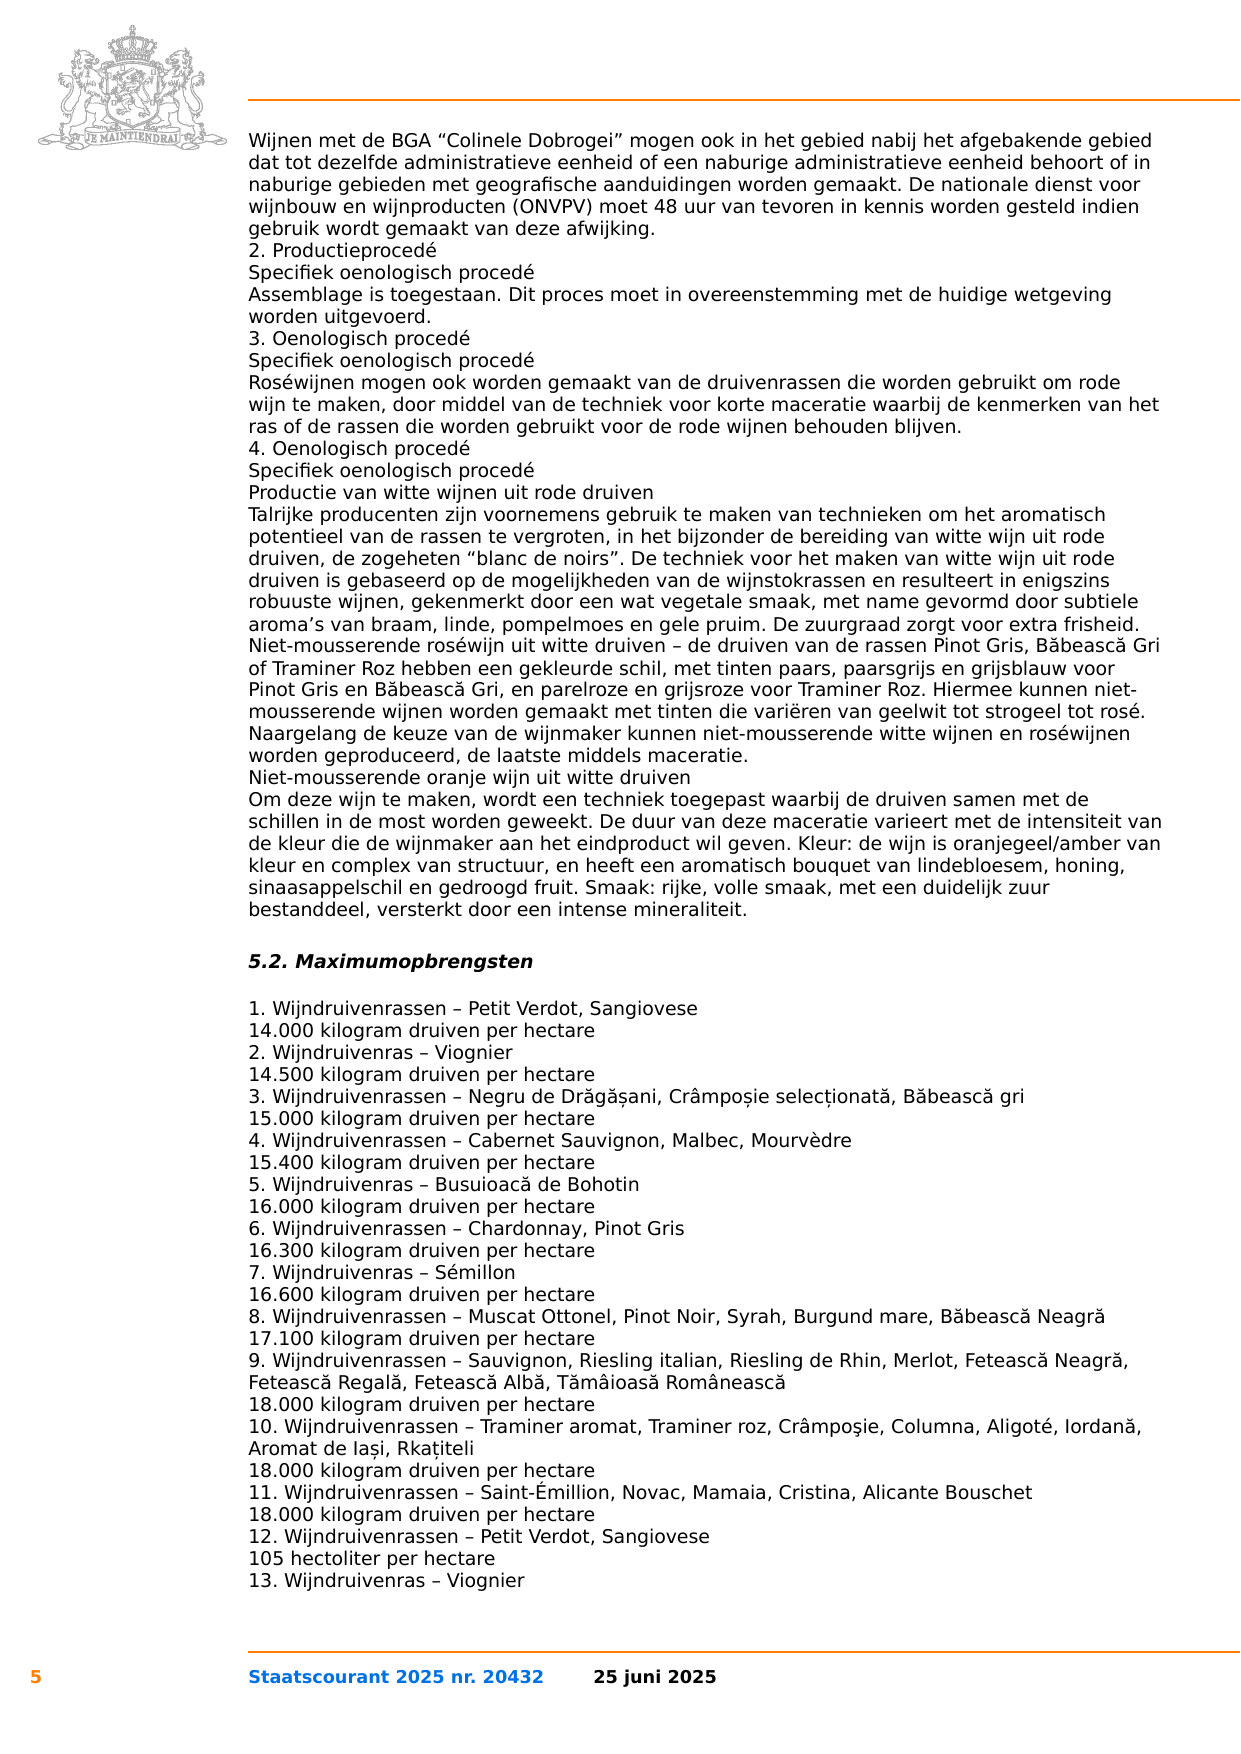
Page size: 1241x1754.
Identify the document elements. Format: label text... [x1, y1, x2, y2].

text 4. Oenologisch procedé [248, 438, 1163, 459]
text 16.600 kilogram druiven per hectare [248, 1284, 1163, 1306]
text 18.000 kilogram druiven per hectare [248, 1460, 1163, 1482]
text 1. Wijndruivenrassen – Petit Verdot, Sangiovese [248, 998, 1163, 1020]
subtitle 5.2. Maximumopbrengsten [248, 951, 1163, 973]
text 2. Productieprocedé [248, 240, 1163, 262]
text Om deze wijn te maken, wordt een techniek toegepast waarbij de druiven samen met de schillen in de most worden geweekt. De duur van deze maceratie varieert met de intensiteit van de kleur die de wijnmaker aan het eindproduct wil geven. Kleur: de wijn is oranjegeel/amber van kleur en complex van structuur, en heeft een aromatisch bouquet van lindebloesem, honing, sinaasappelschil en gedroogd fruit. Smaak: rijke, volle smaak, met een duidelijk zuur bestanddeel, versterkt door een intense mineraliteit. [248, 789, 1163, 921]
text 13. Wijndruivenras – Viognier [248, 1569, 1163, 1592]
text Roséwijnen mogen ook worden gemaakt van de druivenrassen die worden gebruikt om rode wijn te maken, door middel van de techniek voor korte maceratie waarbij de kenmerken van het ras of de rassen die worden gebruikt voor de rode wijnen behouden blijven. [248, 372, 1163, 438]
text 10. Wijndruivenrassen – Traminer aromat, Traminer roz, Crâmpoşie, Columna, Aligoté, Iordană, Aromat de Iași, Rkațiteli [248, 1416, 1163, 1460]
text Talrijke producenten zijn voornemens gebruik te maken van technieken om het aromatisch potentieel van de rassen te vergroten, in het bijzonder de bereiding van witte wijn uit rode druiven, de zogeheten “blanc de noirs”. De techniek voor het maken van witte wijn uit rode druiven is gebaseerd op de mogelijkheden van de wijnstokrassen en resulteert in enigszins robuuste wijnen, gekenmerkt door een wat vegetale smaak, met name gevormd door subtiele aroma’s van braam, linde, pompelmoes en gele pruim. De zuurgraad zorgt voor extra frisheid. [248, 503, 1163, 635]
text 18.000 kilogram druiven per hectare [248, 1504, 1163, 1526]
text 3. Wijndruivenrassen – Negru de Drăgășani, Crâmpoșie selecționată, Băbească gri [248, 1086, 1163, 1108]
text Niet-mousserende oranje wijn uit witte druiven [248, 767, 1163, 789]
text 5. Wijndruivenras – Busuioacă de Bohotin [248, 1174, 1163, 1196]
text Assemblage is toegestaan. Dit proces moet in overeenstemming met de huidige wetgeving worden uitgevoerd. [248, 284, 1163, 328]
text 8. Wijndruivenrassen – Muscat Ottonel, Pinot Noir, Syrah, Burgund mare, Băbească Neagră [248, 1306, 1163, 1328]
text 16.300 kilogram druiven per hectare [248, 1240, 1163, 1262]
text Wijnen met de BGA “Colinele Dobrogei” mogen ook in het gebied nabij het afgebakende gebied dat tot dezelfde administratieve eenheid of een naburige administratieve eenheid behoort of in naburige gebieden met geografische aanduidingen worden gemaakt. De nationale dienst voor wijnbouw en wijnproducten (ONVPV) moet 48 uur van tevoren in kennis worden gesteld indien gebruik wordt gemaakt van deze afwijking. [248, 130, 1163, 240]
text Productie van witte wijnen uit rode druiven [248, 482, 1163, 503]
text 105 hectoliter per hectare [248, 1548, 1163, 1569]
text 7. Wijndruivenras – Sémillon [248, 1262, 1163, 1284]
text 9. Wijndruivenrassen – Sauvignon, Riesling italian, Riesling de Rhin, Merlot, Fetească Neagră, Fetească Regală, Fetească Albă, Tămâioasă Românească [248, 1350, 1163, 1394]
text 3. Oenologisch procedé [248, 328, 1163, 350]
text 16.000 kilogram druiven per hectare [248, 1196, 1163, 1218]
text 15.400 kilogram druiven per hectare [248, 1152, 1163, 1174]
text 18.000 kilogram druiven per hectare [248, 1394, 1163, 1416]
text 4. Wijndruivenrassen – Cabernet Sauvignon, Malbec, Mourvèdre [248, 1130, 1163, 1152]
text 2. Wijndruivenras – Viognier [248, 1042, 1163, 1064]
text Specifiek oenologisch procedé [248, 459, 1163, 482]
text 17.100 kilogram druiven per hectare [248, 1328, 1163, 1350]
text 6. Wijndruivenrassen – Chardonnay, Pinot Gris [248, 1218, 1163, 1240]
text 14.000 kilogram druiven per hectare [248, 1020, 1163, 1042]
text Specifiek oenologisch procedé [248, 350, 1163, 372]
picture [38, 25, 227, 150]
text Niet-mousserende roséwijn uit witte druiven – de druiven van de rassen Pinot Gris, Băbească Gri of Traminer Roz hebben een gekleurde schil, met tinten paars, paarsgrijs en grijsblauw voor Pinot Gris en Băbească Gri, en parelroze en grijsroze voor Traminer Roz. Hiermee kunnen niet-mousserende wijnen worden gemaakt met tinten die variëren van geelwit tot strogeel tot rosé. Naargelang de keuze van de wijnmaker kunnen niet-mousserende witte wijnen en roséwijnen worden geproduceerd, de laatste middels maceratie. [248, 635, 1163, 767]
text 14.500 kilogram druiven per hectare [248, 1064, 1163, 1086]
text 11. Wijndruivenrassen – Saint-Émillion, Novac, Mamaia, Cristina, Alicante Bouschet [248, 1482, 1163, 1504]
text 15.000 kilogram druiven per hectare [248, 1108, 1163, 1130]
text Specifiek oenologisch procedé [248, 262, 1163, 284]
text 12. Wijndruivenrassen – Petit Verdot, Sangiovese [248, 1526, 1163, 1548]
